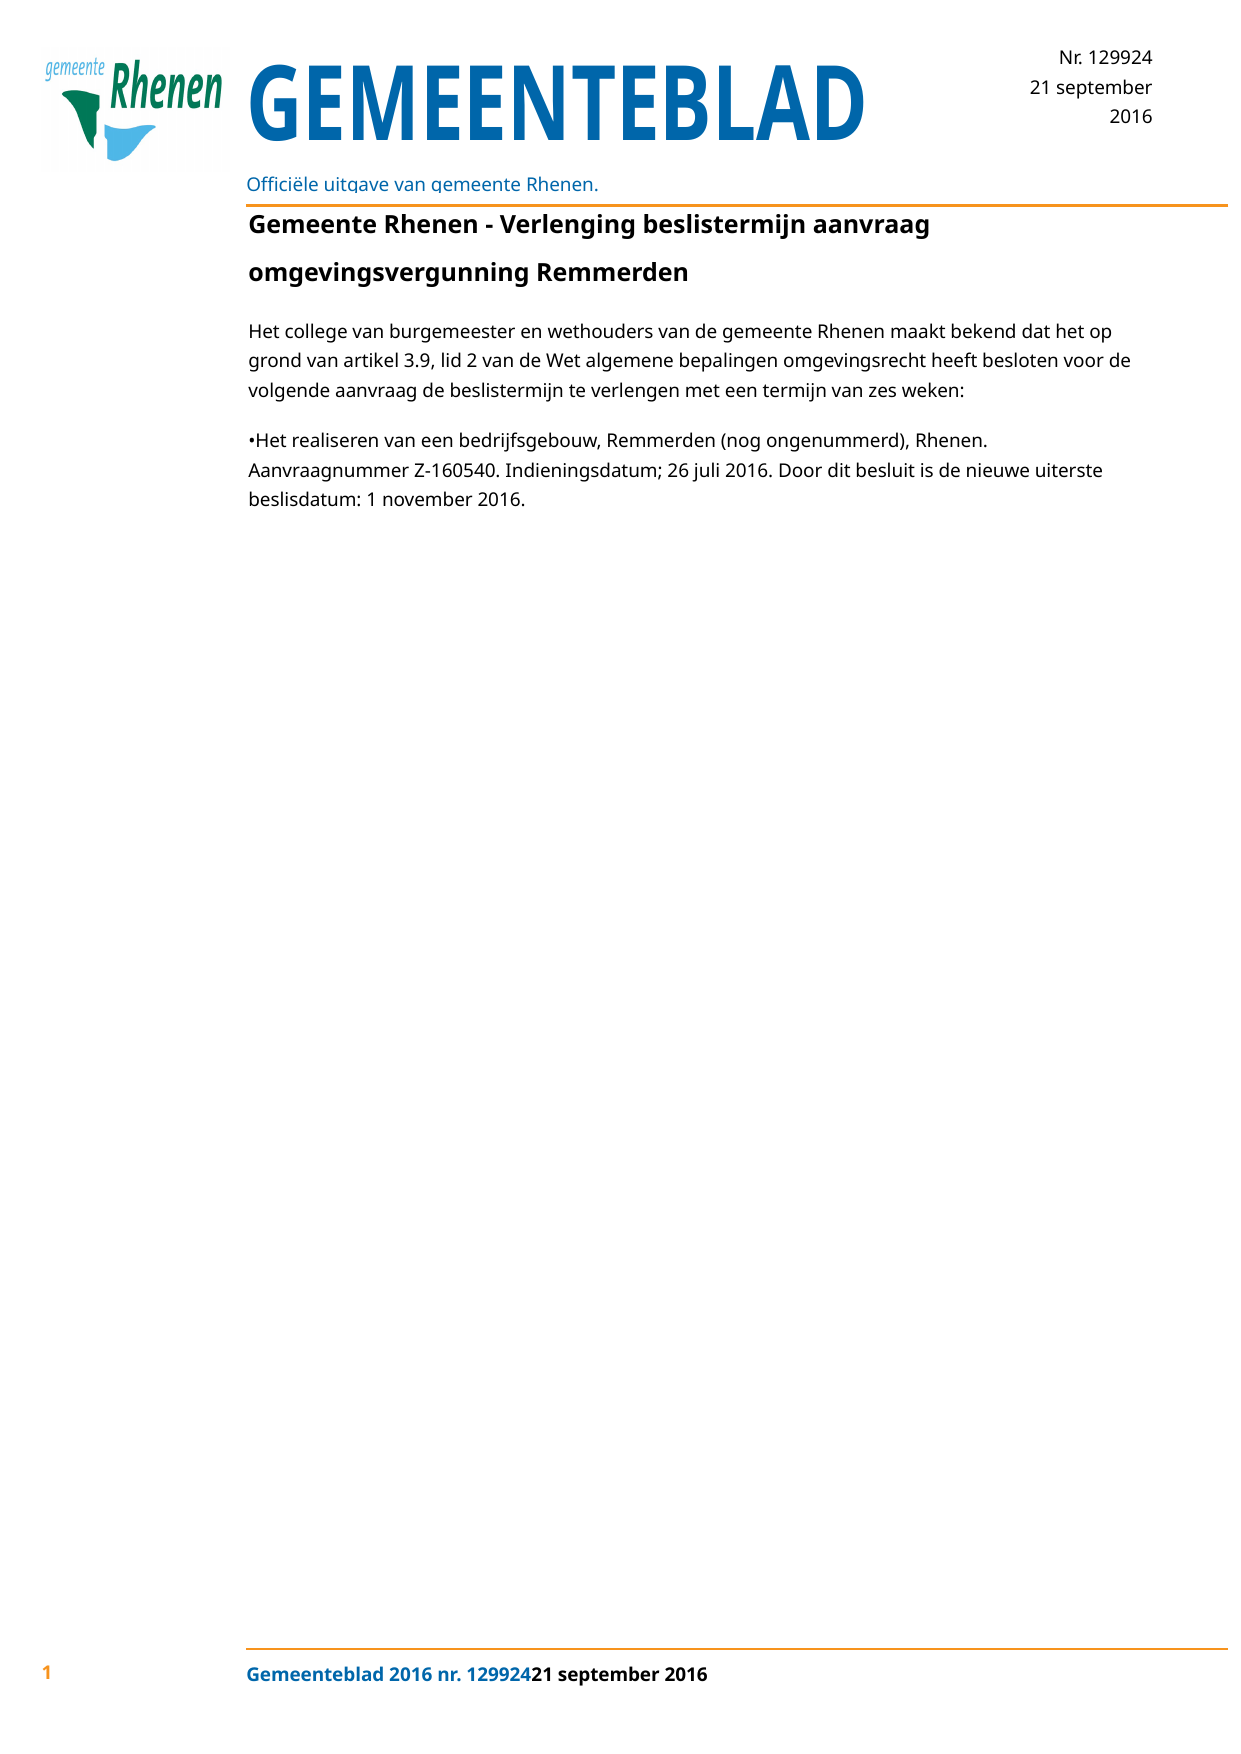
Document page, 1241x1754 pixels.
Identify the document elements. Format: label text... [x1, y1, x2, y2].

text Het college van burgemeester en wethouders van de gemeente Rhenen maakt bekend dat het op grond van artikel 3.9, lid 2 van de Wet algemene bepalingen omgevingsrecht heeft besloten voor de volgende aanvraag de beslistermijn te verlengen met een termijn van zes weken: [248, 318, 1152, 403]
text •Het realiseren van een bedrijfsgebouw, Remmerden (nog ongenummerd), Rhenen. Aanvraagnummer Z-160540. Indieningsdatum; 26 juli 2016. Door dit besluit is de nieuwe uiterste beslisdatum: 1 november 2016. [248, 427, 1152, 512]
picture [41, 47, 231, 172]
text Gemeente Rhenen - Verlenging beslistermijn aanvraag omgevingsvergunning Remmerden [248, 207, 1152, 288]
